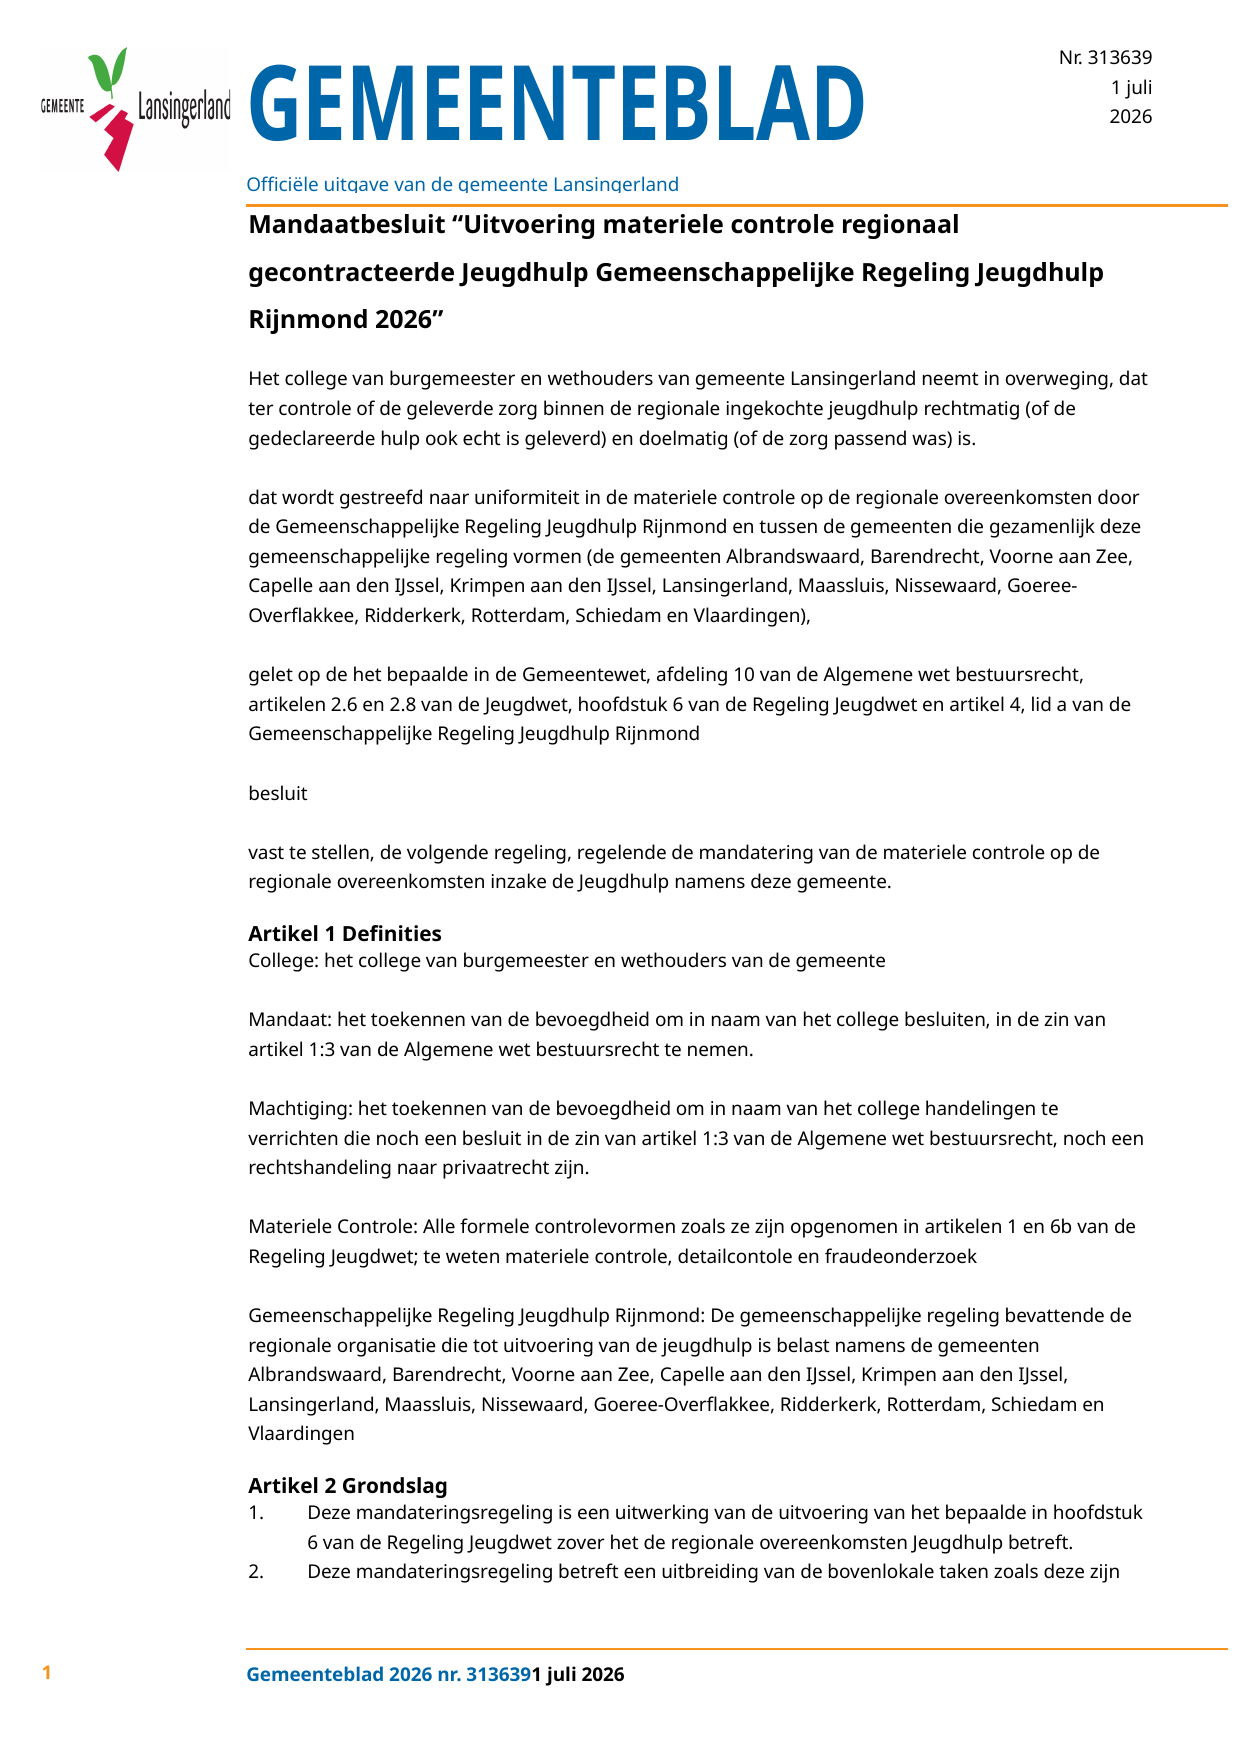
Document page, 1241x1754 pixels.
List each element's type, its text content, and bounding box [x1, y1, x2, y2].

text College: het college van burgemeester en wethouders van de gemeente [248, 947, 1152, 973]
list Deze mandateringsregeling is een uitwerking van de uitvoering van het bepaalde in hoofdstuk 6 van de Regeling Jeugdwet zover het de regionale overeenkomsten Jeugdhulp betreft. [248, 1499, 1152, 1555]
text Mandaat: het toekennen van de bevoegdheid om in naam van het college besluiten, in de zin van artikel 1:3 van de Algemene wet bestuursrecht te nemen. [248, 1006, 1152, 1062]
text Artikel 2 Grondslag [248, 1471, 1152, 1499]
text vast te stellen, de volgende regeling, regelende de mandatering van de materiele controle op de regionale overeenkomsten inzake de Jeugdhulp namens deze gemeente. [248, 839, 1152, 894]
text Materiele Controle: Alle formele controlevormen zoals ze zijn opgenomen in artikelen 1 en 6b van de Regeling Jeugdwet; te weten materiele controle, detailcontole en fraudeonderzoek [248, 1213, 1152, 1269]
text Het college van burgemeester en wethouders van gemeente Lansingerland neemt in overweging, dat ter controle of de geleverde zorg binnen de regionale ingekochte jeugdhulp rechtmatig (of de gedeclareerde hulp ook echt is geleverd) en doelmatig (of de zorg passend was) is. [248, 366, 1152, 450]
picture [41, 47, 231, 172]
text Gemeenschappelijke Regeling Jeugdhulp Rijnmond: De gemeenschappelijke regeling bevattende de regionale organisatie die tot uitvoering van de jeugdhulp is belast namens de gemeenten Albrandswaard, Barendrecht, Voorne aan Zee, Capelle aan den IJssel, Krimpen aan den IJssel, Lansingerland, Maassluis, Nissewaard, Goeree-Overflakkee, Ridderkerk, Rotterdam, Schiedam en Vlaardingen [248, 1302, 1152, 1446]
text Artikel 1 Definities [248, 919, 1152, 947]
text besluit [248, 780, 1152, 805]
text Machtiging: het toekennen van de bevoegdheid om in naam van het college handelingen te verrichten die noch een besluit in de zin van artikel 1:3 van de Algemene wet bestuursrecht, noch een rechtshandeling naar privaatrecht zijn. [248, 1095, 1152, 1180]
text Mandaatbesluit “Uitvoering materiele controle regionaal gecontracteerde Jeugdhulp Gemeenschappelijke Regeling Jeugdhulp Rijnmond 2026” [248, 207, 1152, 336]
list Deze mandateringsregeling betreft een uitbreiding van de bovenlokale taken zoals deze zijn [248, 1559, 1152, 1584]
text gelet op de het bepaalde in de Gemeentewet, afdeling 10 van de Algemene wet bestuursrecht, artikelen 2.6 en 2.8 van de Jeugdwet, hoofdstuk 6 van de Regeling Jeugdwet en artikel 4, lid a van de Gemeenschappelijke Regeling Jeugdhulp Rijnmond [248, 661, 1152, 746]
text dat wordt gestreefd naar uniformiteit in de materiele controle op de regionale overeenkomsten door de Gemeenschappelijke Regeling Jeugdhulp Rijnmond en tussen de gemeenten die gezamenlijk deze gemeenschappelijke regeling vormen (de gemeenten Albrandswaard, Barendrecht, Voorne aan Zee, Capelle aan den IJssel, Krimpen aan den IJssel, Lansingerland, Maassluis, Nissewaard, Goeree-Overflakkee, Ridderkerk, Rotterdam, Schiedam en Vlaardingen), [248, 484, 1152, 628]
